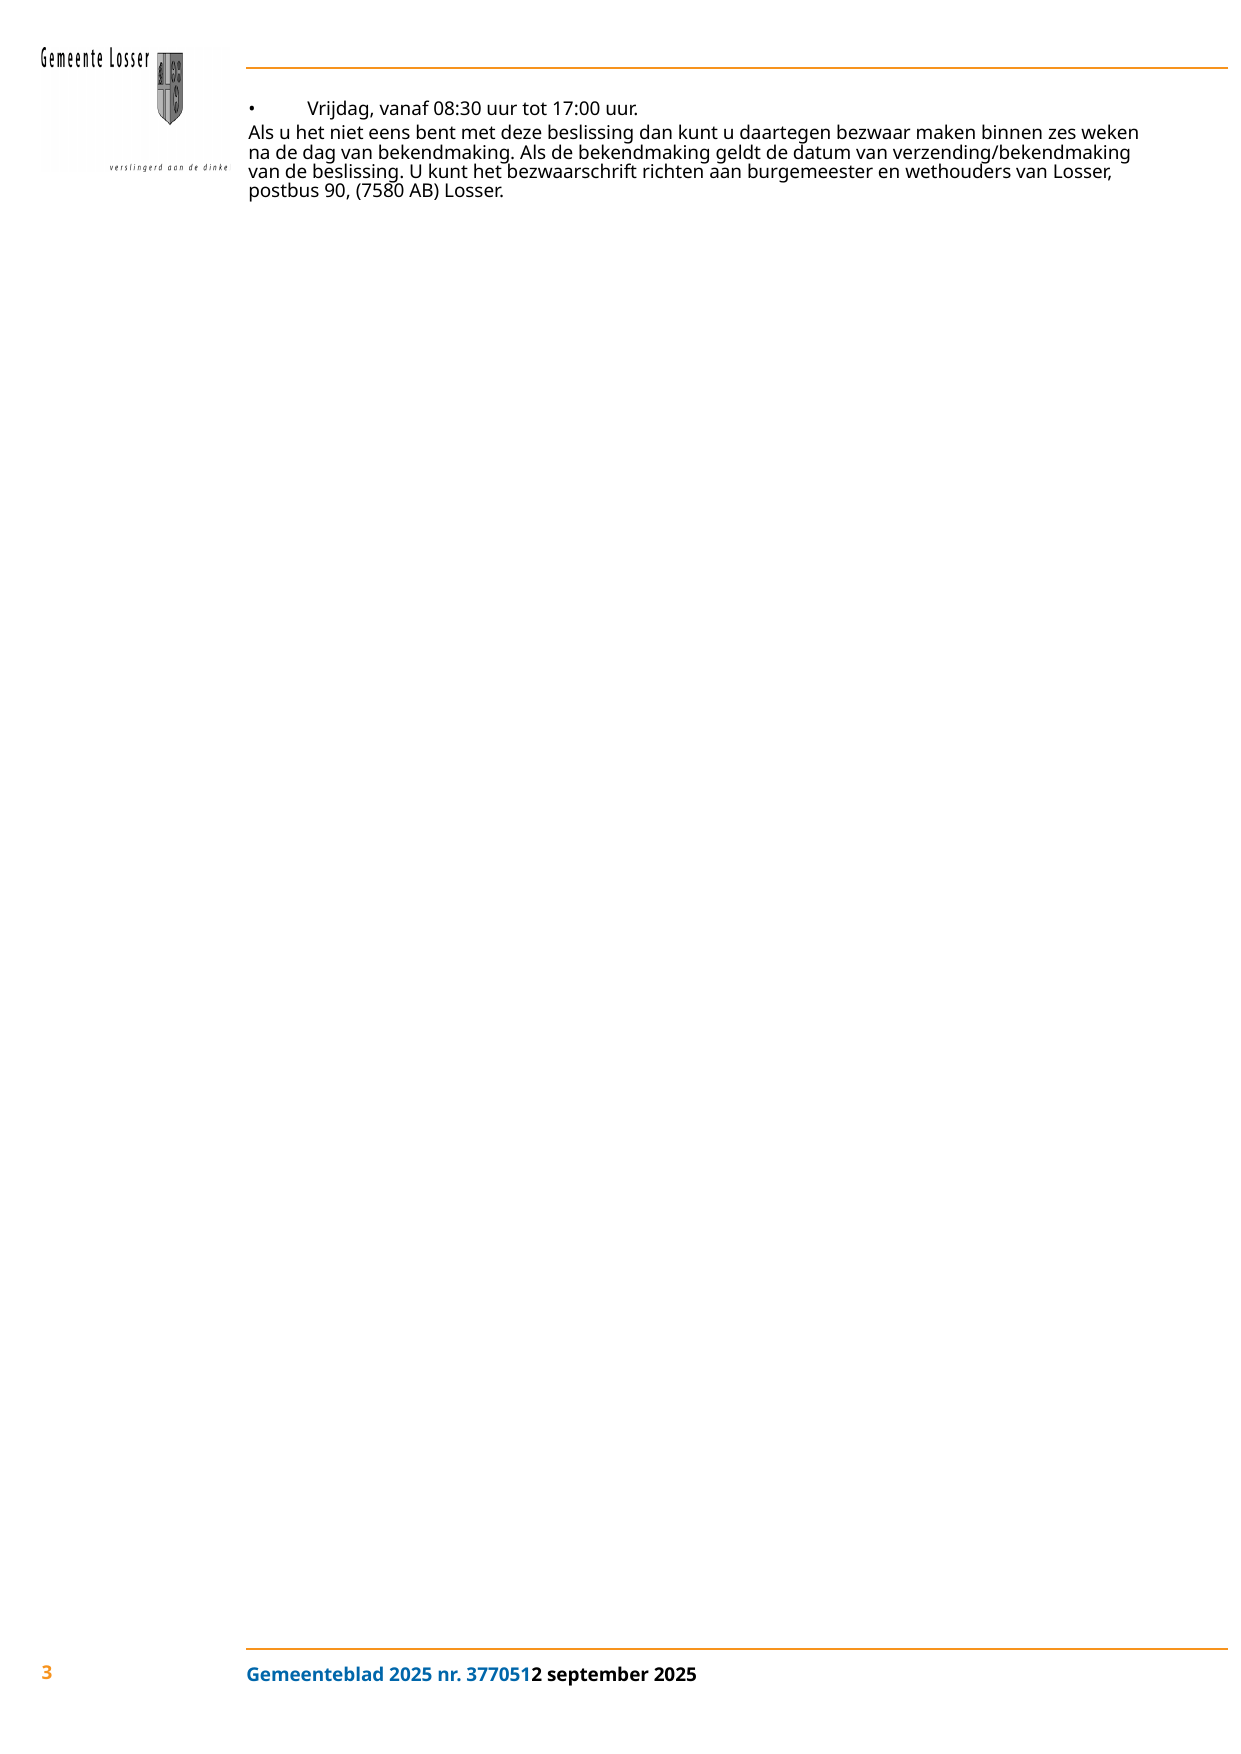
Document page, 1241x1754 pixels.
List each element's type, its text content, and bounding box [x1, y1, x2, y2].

picture [41, 47, 231, 172]
text Als u het niet eens bent met deze beslissing dan kunt u daartegen bezwaar maken binnen zes weken na de dag van bekendmaking. Als de bekendmaking geldt de datum van verzending/bekendmaking van de beslissing. U kunt het bezwaarschrift richten aan burgemeester en wethouders van Losser, postbus 90, (7580 AB) Losser. [248, 124, 1152, 201]
list Vrijdag, vanaf 08:30 uur tot 17:00 uur. [248, 95, 1152, 121]
